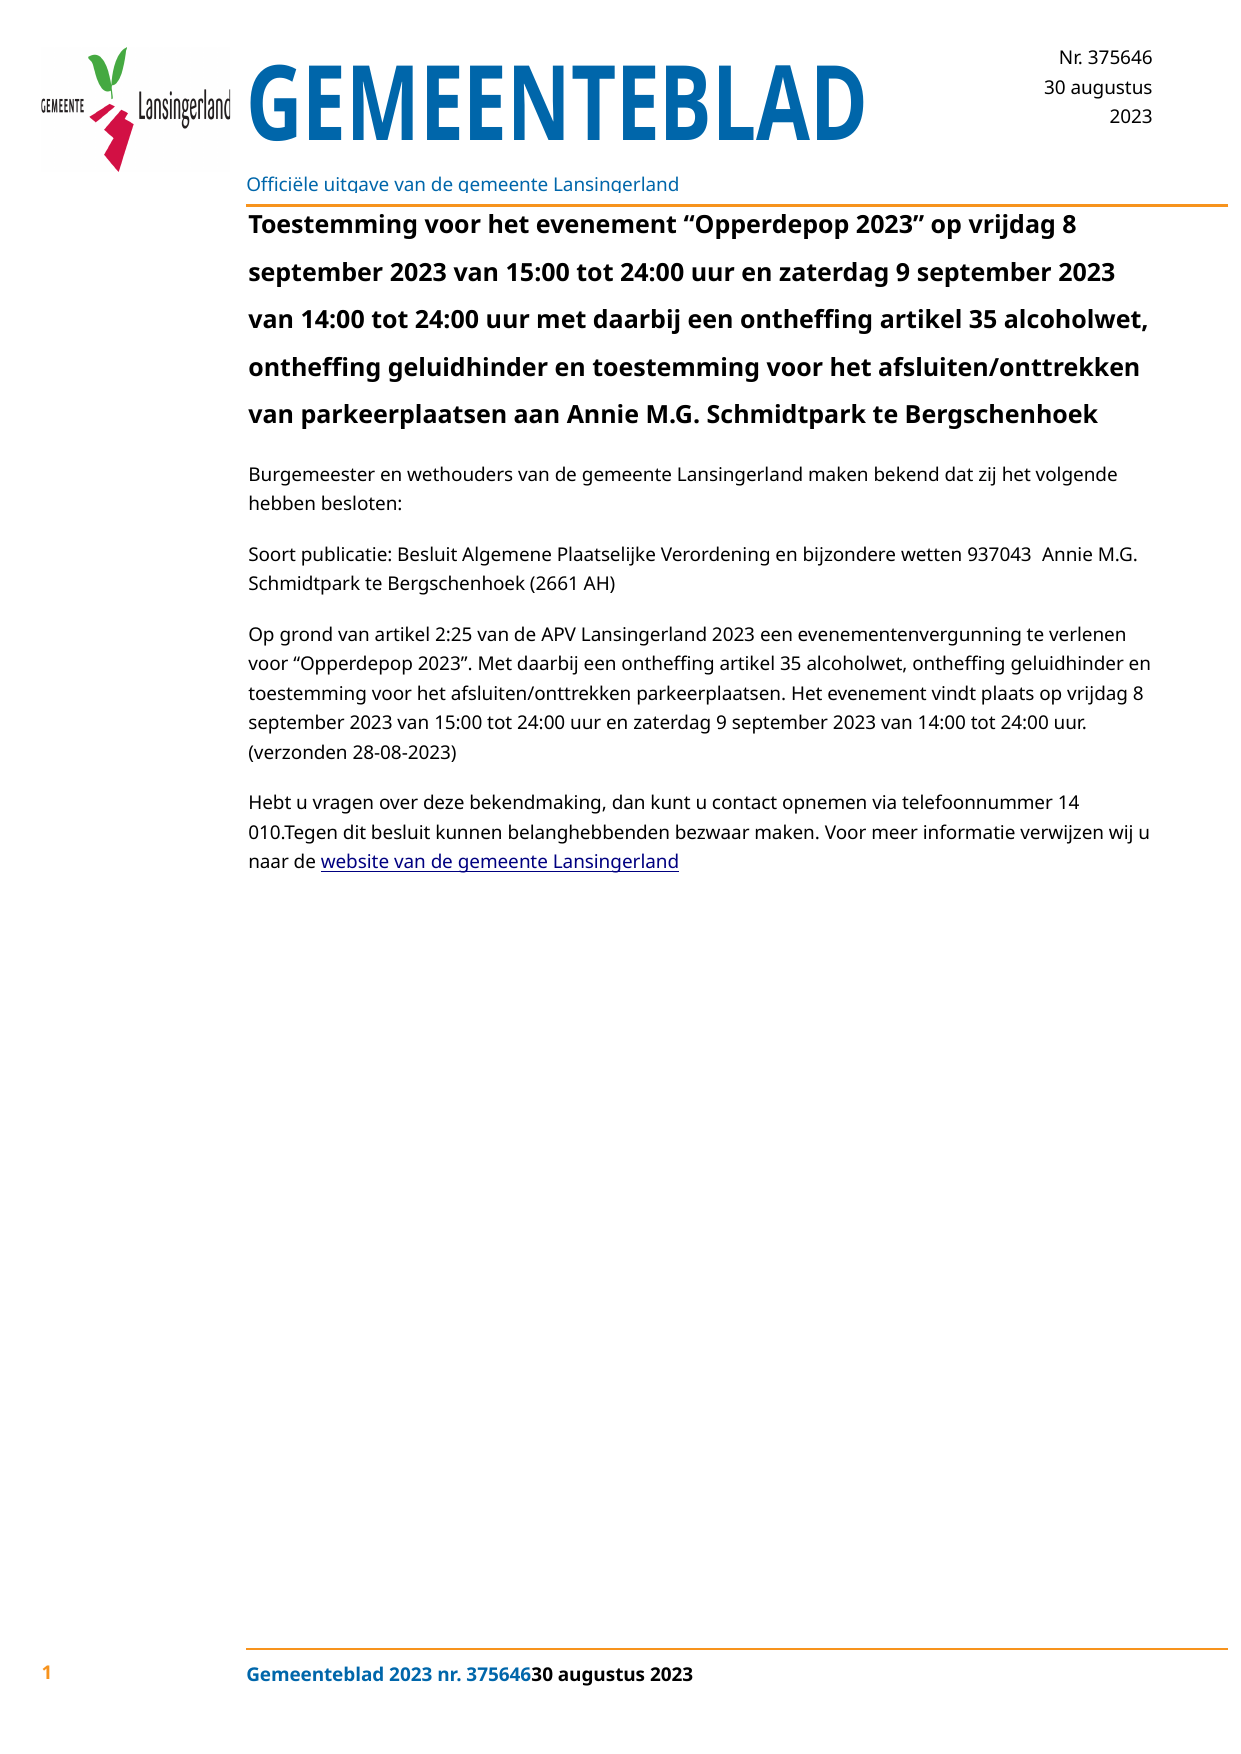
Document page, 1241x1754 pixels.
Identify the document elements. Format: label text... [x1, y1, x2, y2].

picture [41, 47, 231, 172]
text Soort publicatie: Besluit Algemene Plaatselijke Verordening en bijzondere wetten 937043 Annie M.G. Schmidtpark te Bergschenhoek (2661 AH) [248, 541, 1152, 596]
text Burgemeester en wethouders van de gemeente Lansingerland maken bekend dat zij het volgende hebben besloten: [248, 461, 1152, 516]
text Toestemming voor het evenement “Opperdepop 2023” op vrijdag 8 september 2023 van 15:00 tot 24:00 uur en zaterdag 9 september 2023 van 14:00 tot 24:00 uur met daarbij een ontheffing artikel 35 alcoholwet, ontheffing geluidhinder en toestemming voor het afsluiten/onttrekken van parkeerplaatsen aan Annie M.G. Schmidtpark te Bergschenhoek [248, 207, 1152, 431]
text Hebt u vragen over deze bekendmaking, dan kunt u contact opnemen via telefoonnummer 14 010.Tegen dit besluit kunnen belanghebbenden bezwaar maken. Voor meer informatie verwijzen wij u naar de website van de gemeente Lansingerland [248, 789, 1152, 874]
text Op grond van artikel 2:25 van de APV Lansingerland 2023 een evenementenvergunning te verlenen voor “Opperdepop 2023”. Met daarbij een ontheffing artikel 35 alcoholwet, ontheffing geluidhinder en toestemming voor het afsluiten/onttrekken parkeerplaatsen. Het evenement vindt plaats op vrijdag 8 september 2023 van 15:00 tot 24:00 uur en zaterdag 9 september 2023 van 14:00 tot 24:00 uur. (verzonden 28-08-2023) [248, 621, 1152, 765]
